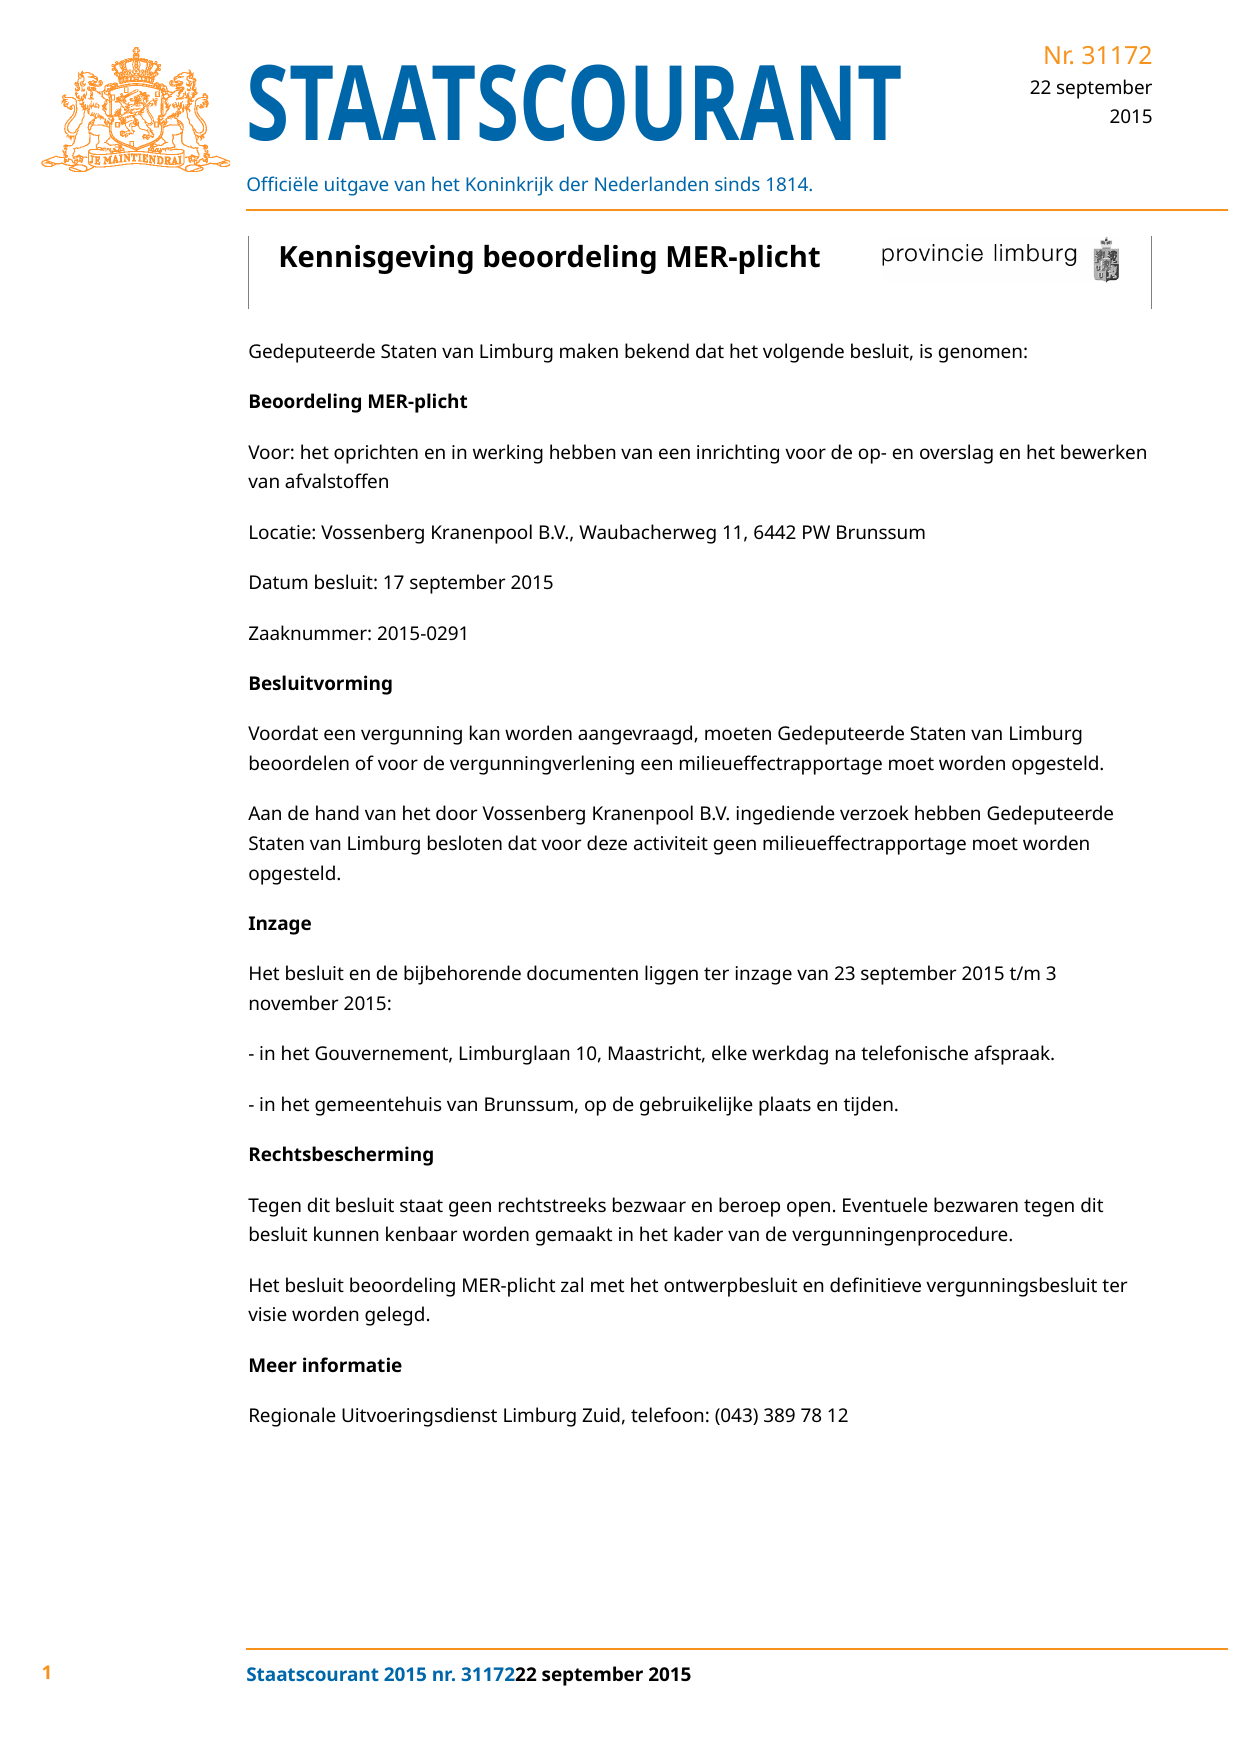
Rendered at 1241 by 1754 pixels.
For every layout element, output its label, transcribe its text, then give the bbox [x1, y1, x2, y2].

text Inzage [248, 910, 1152, 936]
text Beoordeling MER-plicht [248, 388, 1152, 414]
text Besluitvorming [248, 670, 1152, 696]
picture [41, 47, 231, 172]
table_header [850, 236, 1151, 309]
text - in het gemeentehuis van Brunssum, op de gebruikelijke plaats en tijden. [248, 1091, 1152, 1117]
text Meer informatie [248, 1352, 1152, 1378]
text - in het Gouvernement, Limburglaan 10, Maastricht, elke werkdag na telefonische afspraak. [248, 1041, 1152, 1066]
picture [882, 236, 1119, 283]
text Datum besluit: 17 september 2015 [248, 569, 1152, 595]
text Locatie: Vossenberg Kranenpool B.V., Waubacherweg 11, 6442 PW Brunssum [248, 519, 1152, 545]
text Zaaknummer: 2015-0291 [248, 620, 1152, 646]
text Het besluit beoordeling MER-plicht zal met het ontwerpbesluit en definitieve vergunningsbesluit ter visie worden gelegd. [248, 1272, 1152, 1327]
text Aan de hand van het door Vossenberg Kranenpool B.V. ingediende verzoek hebben Gedeputeerde Staten van Limburg besloten dat voor deze activiteit geen milieueffectrapportage moet worden opgesteld. [248, 801, 1152, 886]
text Regionale Uitvoeringsdienst Limburg Zuid, telefoon: (043) 389 78 12 [248, 1402, 1152, 1428]
text Gedeputeerde Staten van Limburg maken bekend dat het volgende besluit, is genomen: [248, 338, 1152, 364]
text Rechtsbescherming [248, 1141, 1152, 1167]
text Het besluit en de bijbehorende documenten liggen ter inzage van 23 september 2015 t/m 3 november 2015: [248, 961, 1152, 1016]
text Voor: het oprichten en in werking hebben van een inrichting voor de op- en overslag en het bewerken van afvalstoffen [248, 439, 1152, 494]
table_header Kennisgeving beoordeling MER-plicht [249, 236, 850, 309]
text Tegen dit besluit staat geen rechtstreeks bezwaar en beroep open. Eventuele bezwaren tegen dit besluit kunnen kenbaar worden gemaakt in het kader van de vergunningenprocedure. [248, 1192, 1152, 1247]
text Voordat een vergunning kan worden aangevraagd, moeten Gedeputeerde Staten van Limburg beoordelen of voor de vergunningverlening een milieueffectrapportage moet worden opgesteld. [248, 721, 1152, 776]
